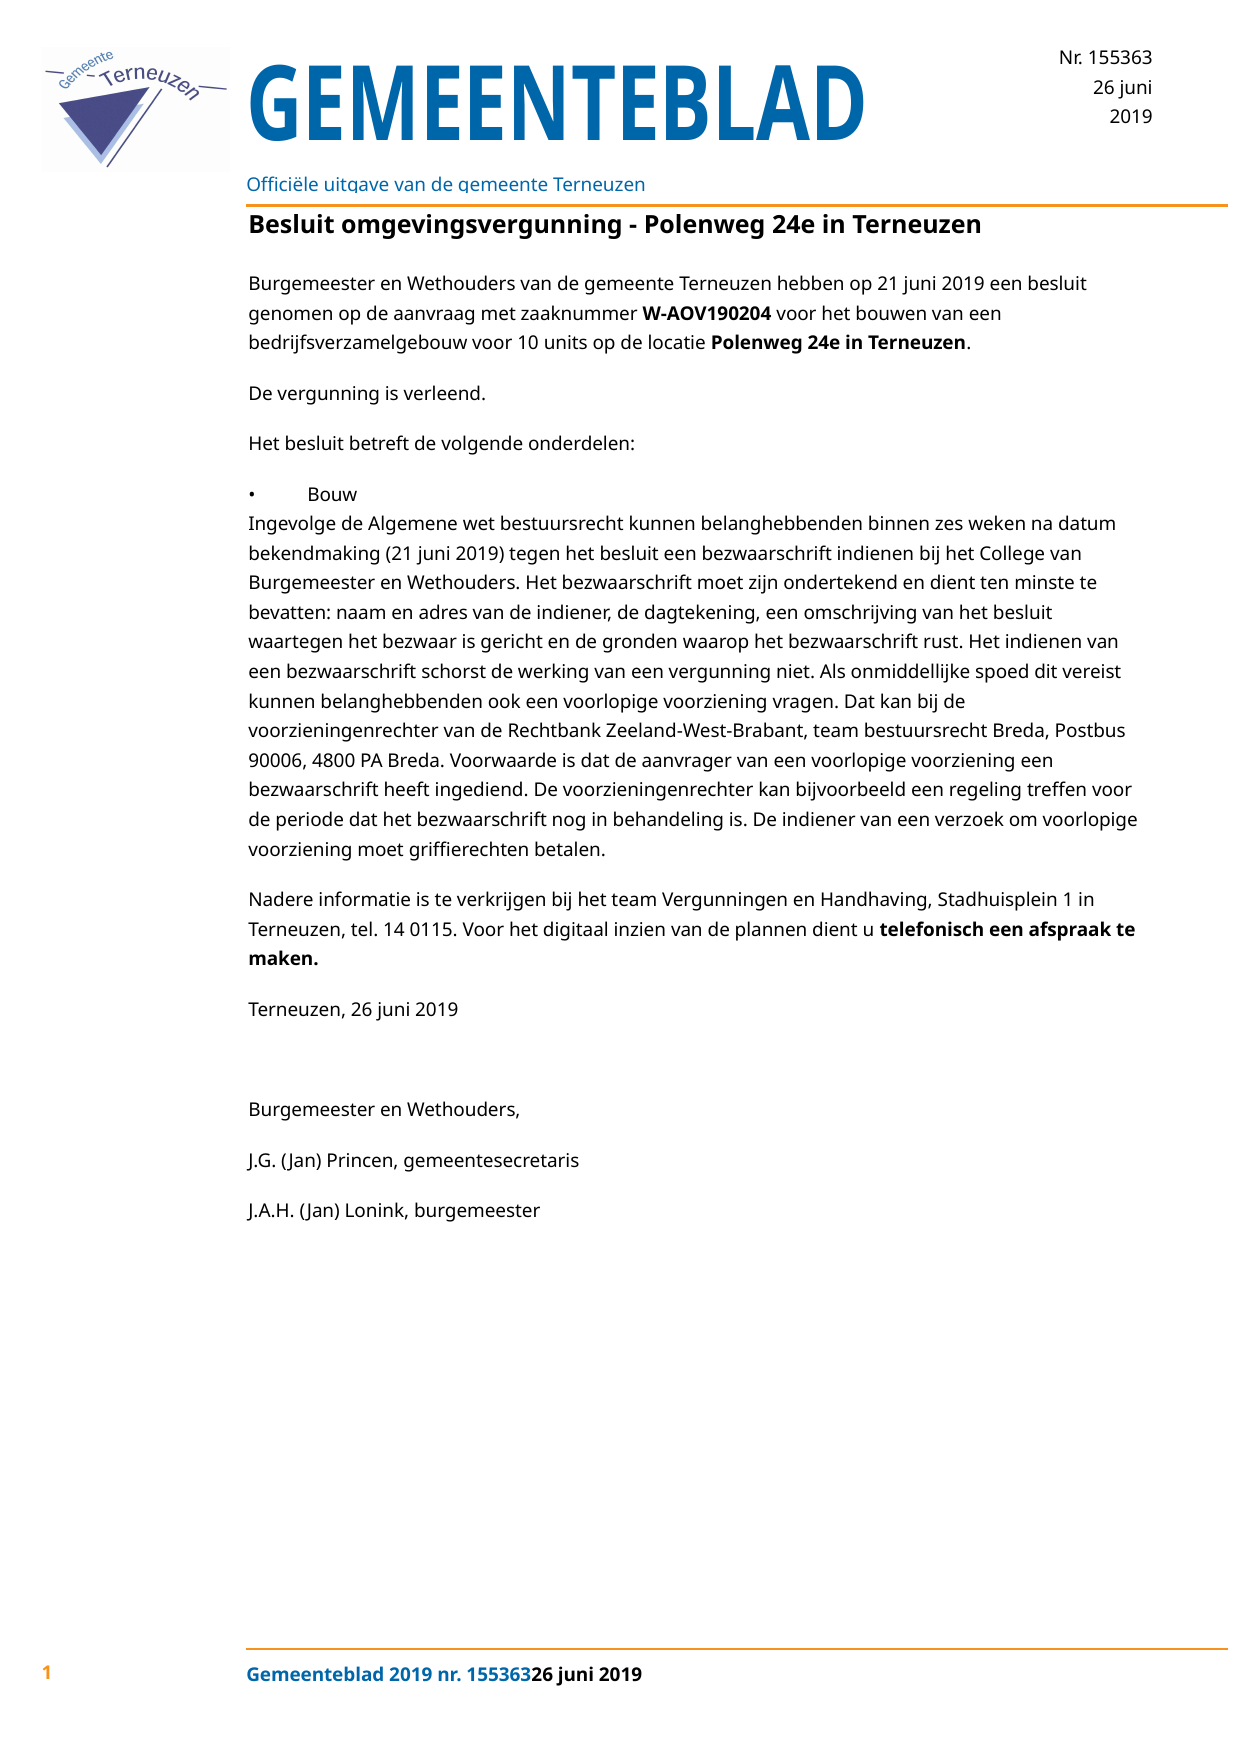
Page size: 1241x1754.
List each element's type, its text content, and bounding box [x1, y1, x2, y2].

text Het besluit betreft de volgende onderdelen: [248, 430, 1152, 456]
text J.A.H. (Jan) Lonink, burgemeester [248, 1197, 1152, 1223]
list Bouw [248, 481, 1152, 506]
text Burgemeester en Wethouders, [248, 1097, 1152, 1122]
text Ingevolge de Algemene wet bestuursrecht kunnen belanghebbenden binnen zes weken na datum bekendmaking (21 juni 2019) tegen het besluit een bezwaarschrift indienen bij het College van Burgemeester en Wethouders. Het bezwaarschrift moet zijn ondertekend en dient ten minste te bevatten: naam en adres van de indiener, de dagtekening, een omschrijving van het besluit waartegen het bezwaar is gericht en de gronden waarop het bezwaarschrift rust. Het indienen van een bezwaarschrift schorst de werking van een vergunning niet. Als onmiddellijke spoed dit vereist kunnen belanghebbenden ook een voorlopige voorziening vragen. Dat kan bij de voorzieningenrechter van de Rechtbank Zeeland-West-Brabant, team bestuursrecht Breda, Postbus 90006, 4800 PA Breda. Voorwaarde is dat de aanvrager van een voorlopige voorziening een bezwaarschrift heeft ingediend. De voorzieningenrechter kan bijvoorbeeld een regeling treffen voor de periode dat het bezwaarschrift nog in behandeling is. De indiener van een verzoek om voorlopige voorziening moet griffierechten betalen. [248, 510, 1152, 861]
text Nadere informatie is te verkrijgen bij het team Vergunningen en Handhaving, Stadhuisplein 1 in Terneuzen, tel. 14 0115. Voor het digitaal inzien van de plannen dient u telefonisch een afspraak te maken. [248, 886, 1152, 971]
text Burgemeester en Wethouders van de gemeente Terneuzen hebben op 21 juni 2019 een besluit genomen op de aanvraag met zaaknummer W-AOV190204 voor het bouwen van een bedrijfsverzamelgebouw voor 10 units op de locatie Polenweg 24e in Terneuzen. [248, 270, 1152, 355]
text De vergunning is verleend. [248, 380, 1152, 406]
text J.G. (Jan) Princen, gemeentesecretaris [248, 1147, 1152, 1173]
text Besluit omgevingsvergunning - Polenweg 24e in Terneuzen [248, 207, 1152, 241]
picture [41, 47, 231, 172]
text Terneuzen, 26 juni 2019 [248, 996, 1152, 1021]
